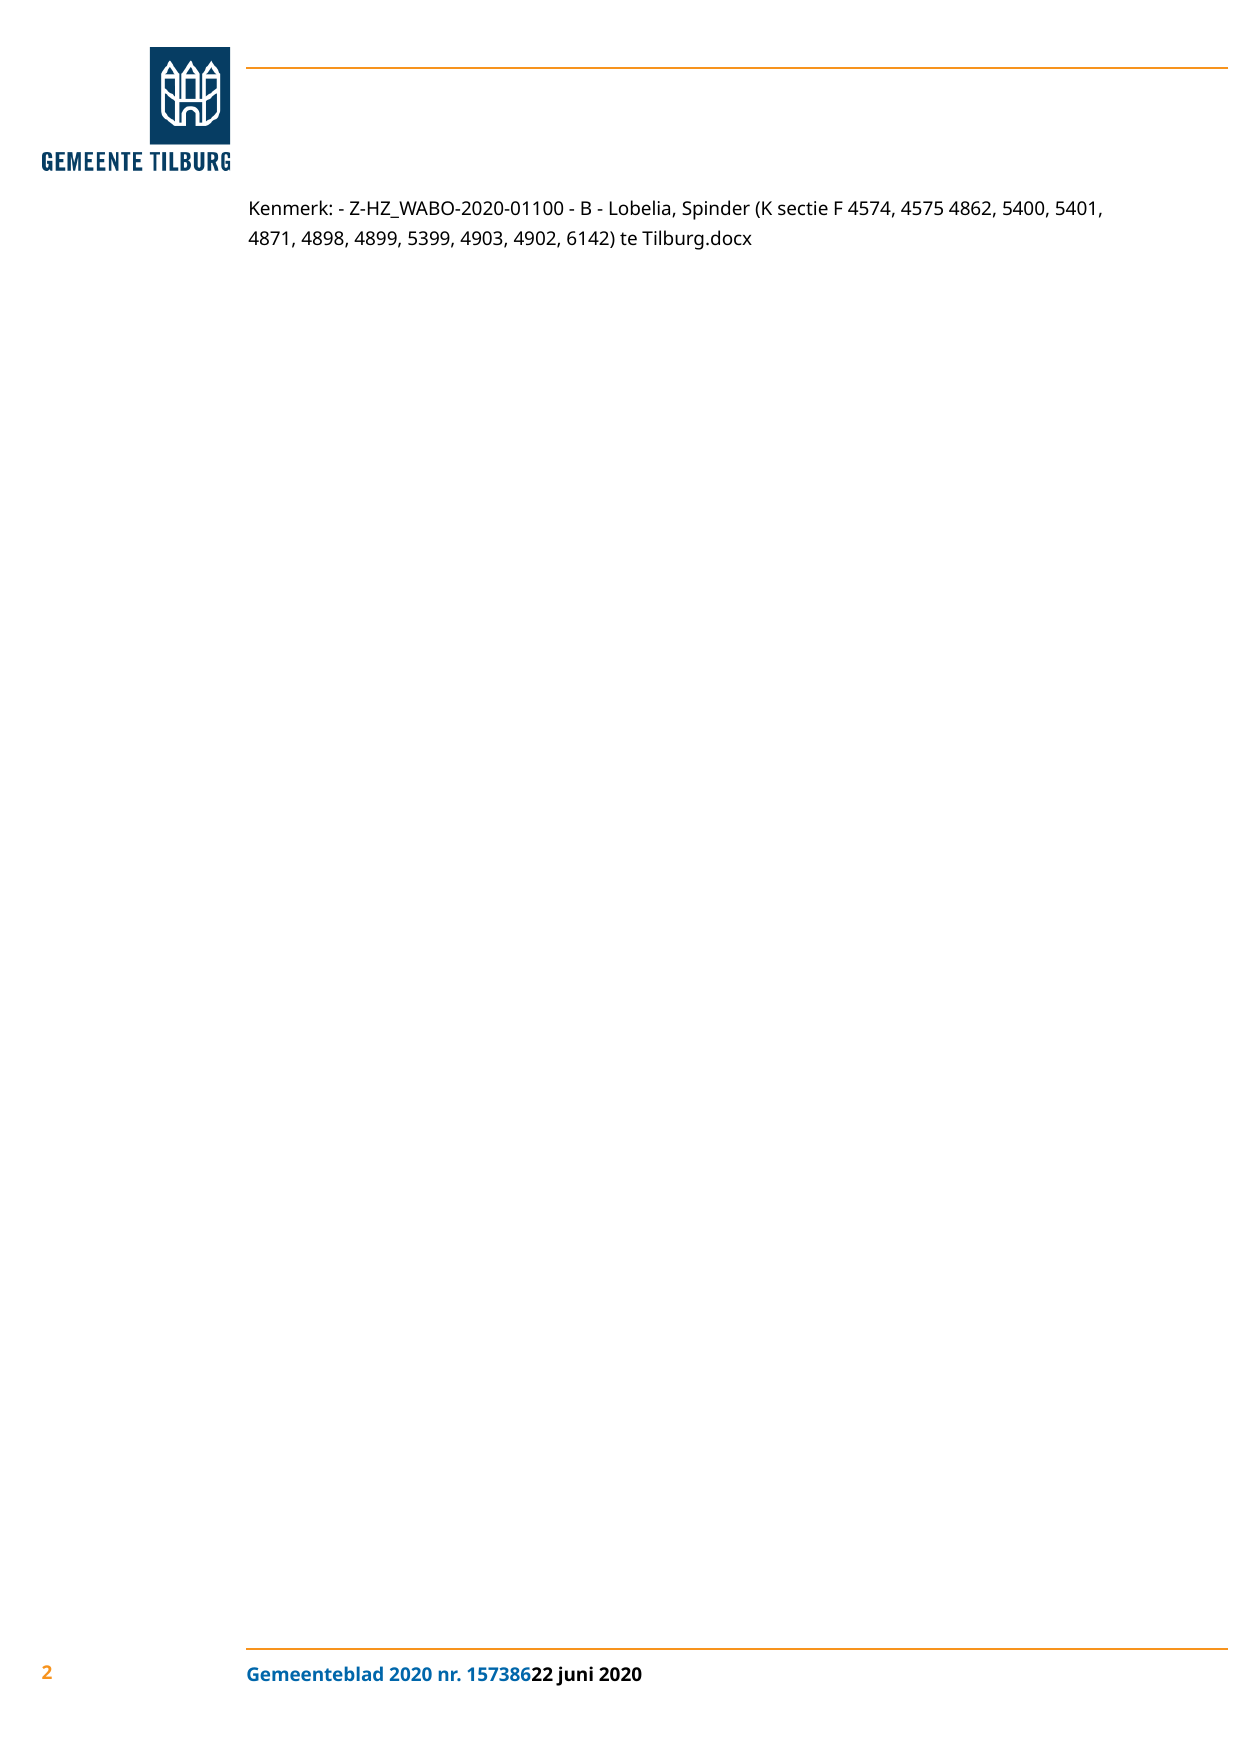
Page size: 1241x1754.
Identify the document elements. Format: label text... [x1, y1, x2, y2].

text Kenmerk: - Z-HZ_WABO-2020-01100 - B - Lobelia, Spinder (K sectie F 4574, 4575 4862, 5400, 5401, 4871, 4898, 4899, 5399, 4903, 4902, 6142) te Tilburg.docx [248, 196, 1152, 251]
picture [41, 47, 231, 172]
